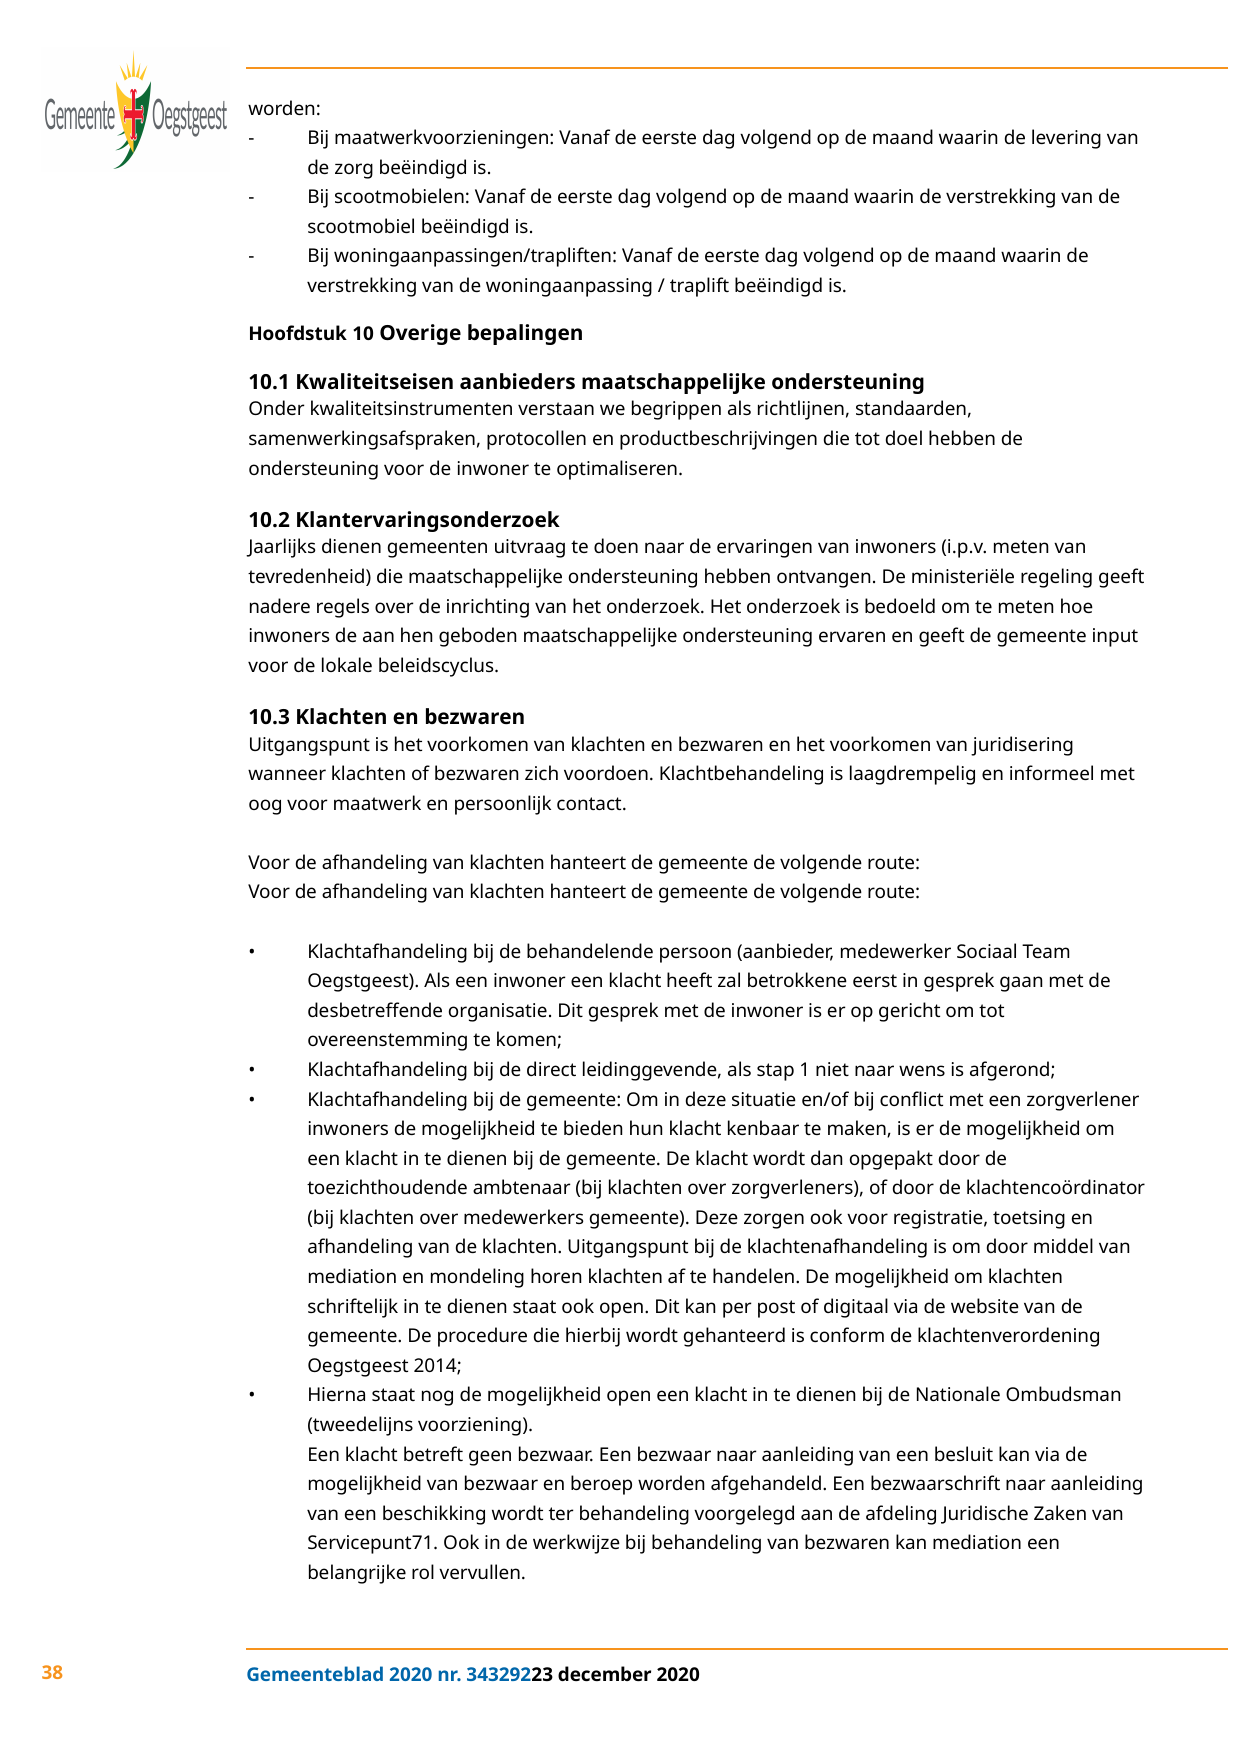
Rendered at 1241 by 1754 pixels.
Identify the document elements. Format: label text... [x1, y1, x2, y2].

text Jaarlijks dienen gemeenten uitvraag te doen naar de ervaringen van inwoners (i.p.v. meten van tevredenheid) die maatschappelijke ondersteuning hebben ontvangen. De ministeriële regeling geeft nadere regels over de inrichting van het onderzoek. Het onderzoek is bedoeld om te meten hoe inwoners de aan hen geboden maatschappelijke ondersteuning ervaren en geeft de gemeente input voor de lokale beleidscyclus. [248, 534, 1152, 678]
text Voor de afhandeling van klachten hanteert de gemeente de volgende route: [248, 849, 1152, 875]
text worden: [248, 95, 1152, 121]
list Klachtafhandeling bij de direct leidinggevende, als stap 1 niet naar wens is afgerond; [248, 1056, 1152, 1082]
text Hoofdstuk 10 Overige bepalingen [248, 318, 1152, 346]
text 10.1 Kwaliteitseisen aanbieders maatschappelijke ondersteuning [248, 367, 1152, 396]
text Uitgangspunt is het voorkomen van klachten en bezwaren en het voorkomen van juridisering wanneer klachten of bezwaren zich voordoen. Klachtbehandeling is laagdrempelig en informeel met oog voor maatwerk en persoonlijk contact. [248, 731, 1152, 816]
text Voor de afhandeling van klachten hanteert de gemeente de volgende route: [248, 879, 1152, 904]
text 10.2 Klantervaringsonderzoek [248, 505, 1152, 534]
list Hierna staat nog de mogelijkheid open een klacht in te dienen bij de Nationale Ombudsman (tweedelijns voorziening). [248, 1382, 1152, 1437]
list Bij scootmobielen: Vanaf de eerste dag volgend op de maand waarin de verstrekking van de scootmobiel beëindigd is. [248, 183, 1152, 239]
list Bij maatwerkvoorzieningen: Vanaf de eerste dag volgend op de maand waarin de levering van de zorg beëindigd is. [248, 124, 1152, 180]
list Klachtafhandeling bij de behandelende persoon (aanbieder, medewerker Sociaal Team Oegstgeest). Als een inwoner een klacht heeft zal betrokkene eerst in gesprek gaan met de desbetreffende organisatie. Dit gesprek met de inwoner is er op gericht om tot overeenstemming te komen; [248, 938, 1152, 1052]
list Klachtafhandeling bij de gemeente: Om in deze situatie en/of bij conflict met een zorgverlener inwoners de mogelijkheid te bieden hun klacht kenbaar te maken, is er de mogelijkheid om een klacht in te dienen bij de gemeente. De klacht wordt dan opgepakt door de toezichthoudende ambtenaar (bij klachten over zorgverleners), of door de klachtencoördinator (bij klachten over medewerkers gemeente). Deze zorgen ook voor registratie, toetsing en afhandeling van de klachten. Uitgangspunt bij de klachtenafhandeling is om door middel van mediation en mondeling horen klachten af te handelen. De mogelijkheid om klachten schriftelijk in te dienen staat ook open. Dit kan per post of digitaal via de website van de gemeente. De procedure die hierbij wordt gehanteerd is conform de klachtenverordening Oegstgeest 2014; [248, 1086, 1152, 1378]
list Een klacht betreft geen bezwaar. Een bezwaar naar aanleiding van een besluit kan via de mogelijkheid van bezwaar en beroep worden afgehandeld. Een bezwaarschrift naar aanleiding van een beschikking wordt ter behandeling voorgelegd aan de afdeling Juridische Zaken van Servicepunt71. Ook in de werkwijze bij behandeling van bezwaren kan mediation een belangrijke rol vervullen. [248, 1441, 1152, 1585]
text Onder kwaliteitsinstrumenten verstaan we begrippen als richtlijnen, standaarden, samenwerkingsafspraken, protocollen en productbeschrijvingen die tot doel hebben de ondersteuning voor de inwoner te optimaliseren. [248, 396, 1152, 481]
list Bij woningaanpassingen/trapliften: Vanaf de eerste dag volgend op de maand waarin de verstrekking van de woningaanpassing / traplift beëindigd is. [248, 243, 1152, 298]
picture [41, 47, 231, 172]
text 10.3 Klachten en bezwaren [248, 702, 1152, 731]
